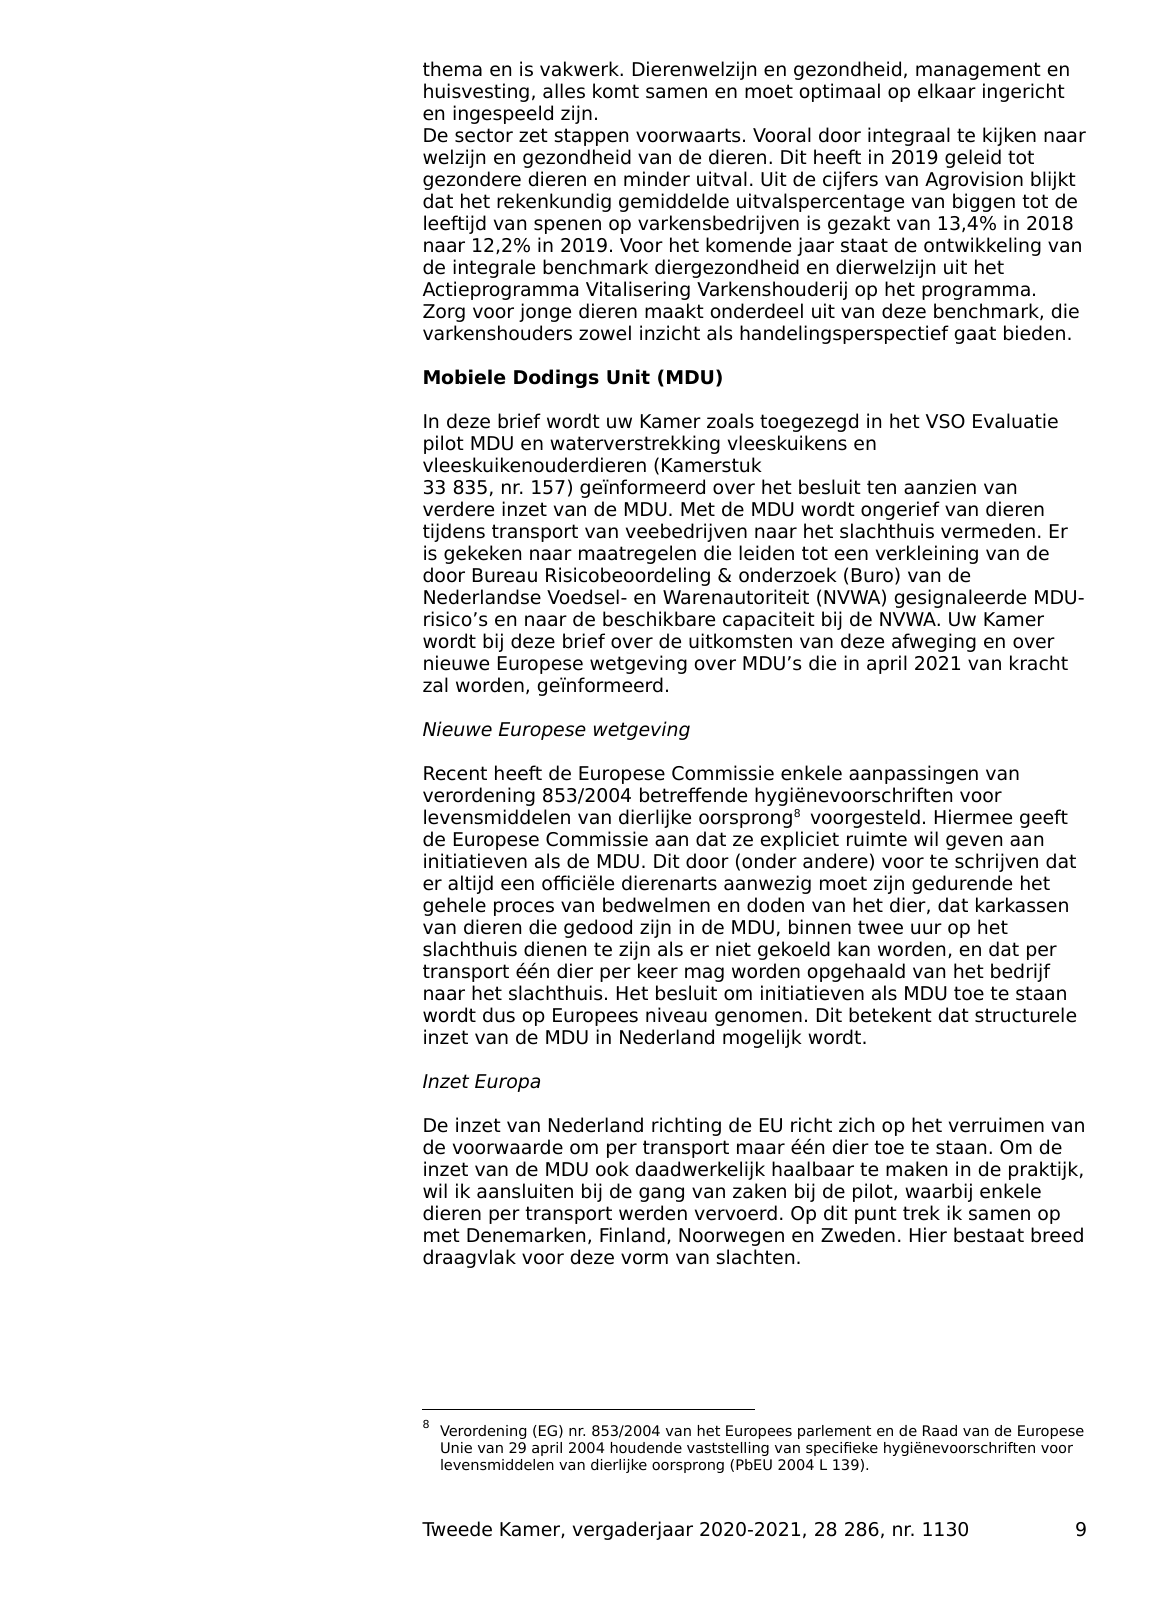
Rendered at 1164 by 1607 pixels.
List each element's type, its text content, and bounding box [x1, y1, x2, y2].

text De inzet van Nederland richting de EU richt zich op het verruimen van de voorwaarde om per transport maar één dier toe te staan. Om de inzet van de MDU ook daadwerkelijk haalbaar te maken in de praktijk, wil ik aansluiten bij de gang van zaken bij de pilot, waarbij enkele dieren per transport werden vervoerd. Op dit punt trek ik samen op met Denemarken, Finland, Noorwegen en Zweden. Hier bestaat breed draagvlak voor deze vorm van slachten. [422, 1115, 1087, 1269]
text Recent heeft de Europese Commissie enkele aanpassingen van verordening 853/2004 betreffende hygiënevoorschriften voor levensmiddelen van dierlijke oorsprong voorgesteld. Hiermee geeft de Europese Commissie aan dat ze expliciet ruimte wil geven aan initiatieven als de MDU. Dit door (onder andere) voor te schrijven dat er altijd een officiële dierenarts aanwezig moet zijn gedurende het gehele proces van bedwelmen en doden van het dier, dat karkassen van dieren die gedood zijn in de MDU, binnen twee uur op het slachthuis dienen te zijn als er niet gekoeld kan worden, en dat per transport één dier per keer mag worden opgehaald van het bedrijf naar het slachthuis. Het besluit om initiatieven als MDU toe te staan wordt dus op Europees niveau genomen. Dit betekent dat structurele inzet van de MDU in Nederland mogelijk wordt. [422, 763, 1087, 1049]
subtitle Inzet Europa [422, 1071, 1087, 1093]
text 33 835, nr. 157) geïnformeerd over het besluit ten aanzien van verdere inzet van de MDU. Met de MDU wordt ongerief van dieren tijdens transport van veebedrijven naar het slachthuis vermeden. Er is gekeken naar maatregelen die leiden tot een verkleining van de door Bureau Risicobeoordeling & onderzoek (Buro) van de Nederlandse Voedsel- en Warenautoriteit (NVWA) gesignaleerde MDU-risico’s en naar de beschikbare capaciteit bij de NVWA. Uw Kamer wordt bij deze brief over de uitkomsten van deze afweging en over nieuwe Europese wetgeving over MDU’s die in april 2021 van kracht zal worden, geïnformeerd. [422, 477, 1087, 697]
text thema en is vakwerk. Dierenwelzijn en gezondheid, management en huisvesting, alles komt samen en moet optimaal op elkaar ingericht en ingespeeld zijn. [422, 59, 1087, 125]
text Verordening (EG) nr. 853/2004 van het Europees parlement en de Raad van de Europese Unie van 29 april 2004 houdende vaststelling van specifieke hygiënevoorschriften voor levensmiddelen van dierlijke oorsprong (PbEU 2004 L 139). [422, 1418, 1087, 1474]
subtitle Nieuwe Europese wetgeving [422, 719, 1087, 741]
subtitle Mobiele Dodings Unit (MDU) [422, 367, 1087, 389]
text De sector zet stappen voorwaarts. Vooral door integraal te kijken naar welzijn en gezondheid van de dieren. Dit heeft in 2019 geleid tot gezondere dieren en minder uitval. Uit de cijfers van Agrovision blijkt dat het rekenkundig gemiddelde uitvalspercentage van biggen tot de leeftijd van spenen op varkensbedrijven is gezakt van 13,4% in 2018 naar 12,2% in 2019. Voor het komende jaar staat de ontwikkeling van de integrale benchmark diergezondheid en dierwelzijn uit het Actieprogramma Vitalisering Varkenshouderij op het programma. Zorg voor jonge dieren maakt onderdeel uit van deze benchmark, die varkenshouders zowel inzicht als handelingsperspectief gaat bieden. [422, 125, 1087, 345]
text In deze brief wordt uw Kamer zoals toegezegd in het VSO Evaluatie pilot MDU en waterverstrekking vleeskuikens en vleeskuikenouderdieren (Kamerstuk [422, 411, 1087, 477]
